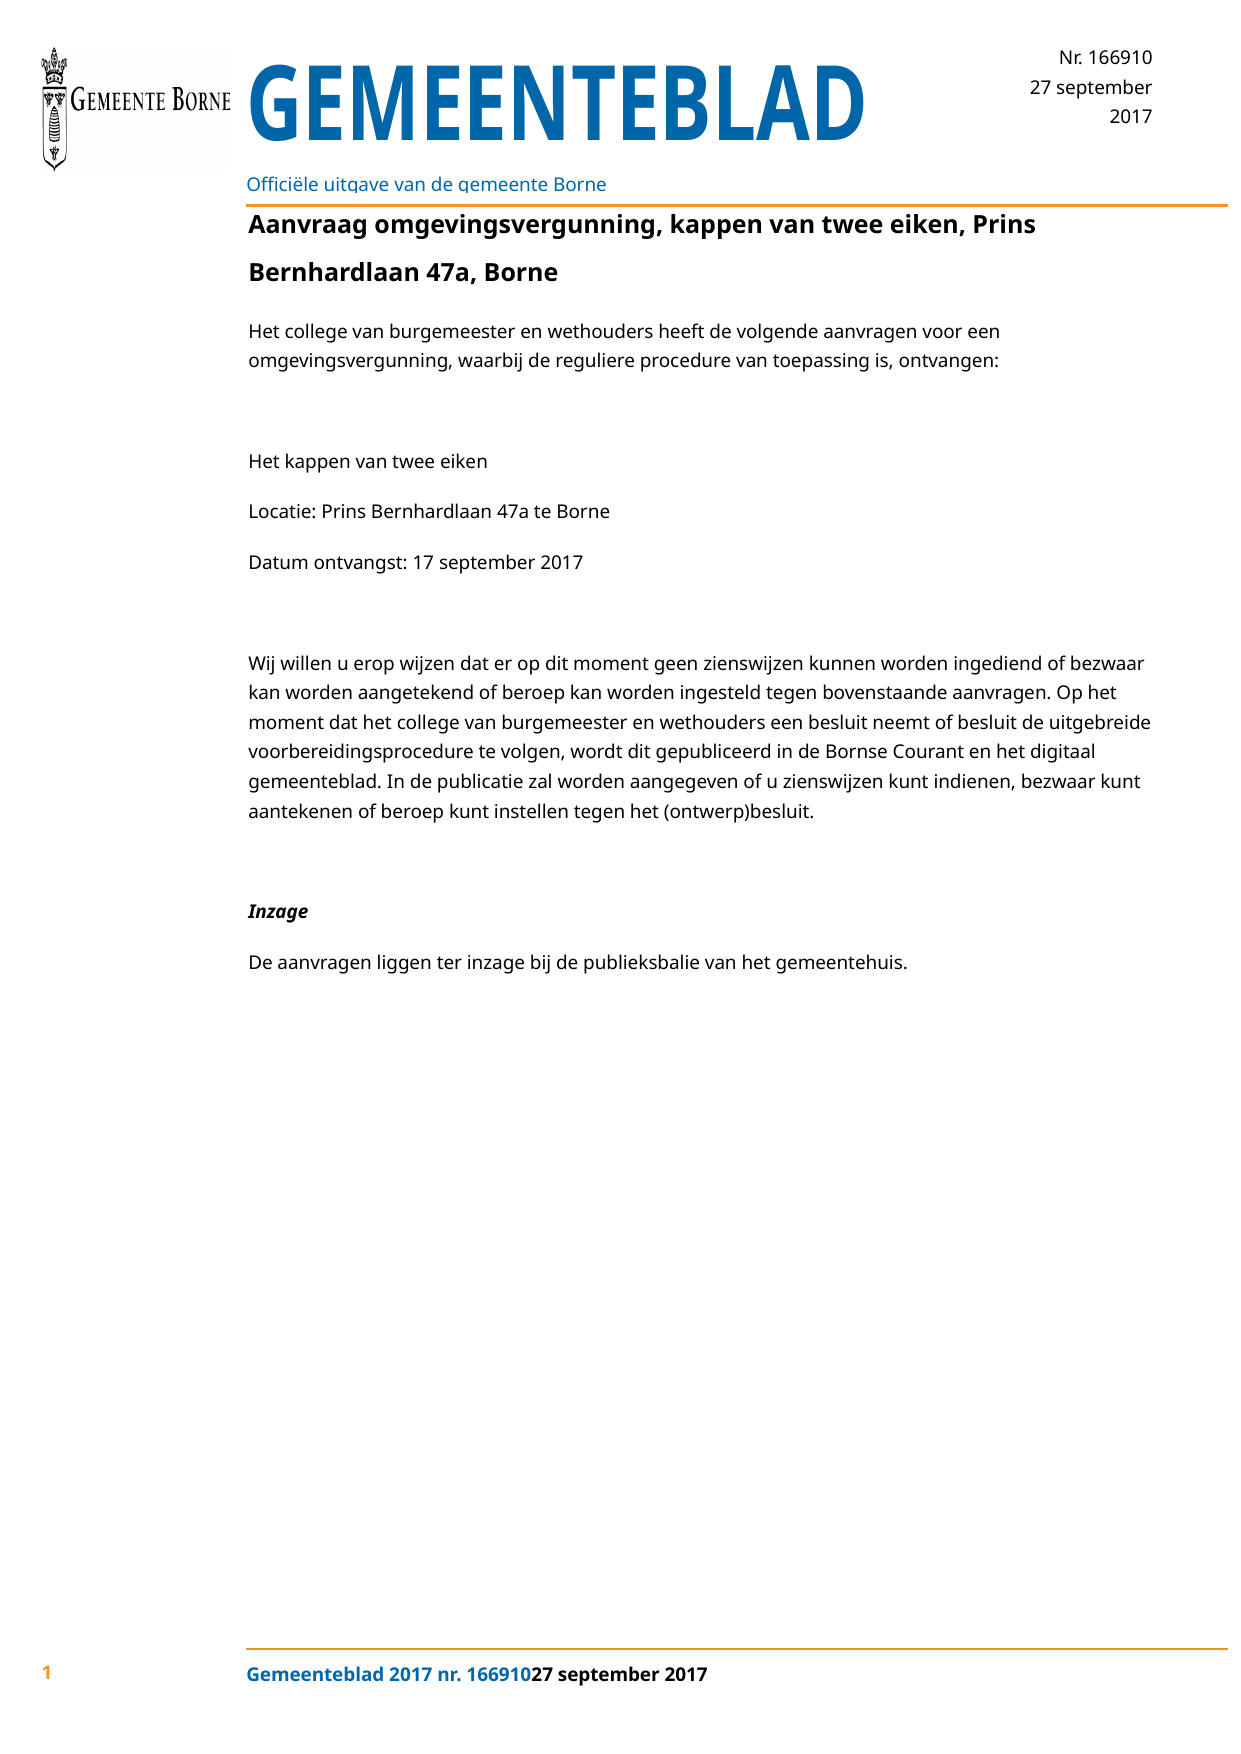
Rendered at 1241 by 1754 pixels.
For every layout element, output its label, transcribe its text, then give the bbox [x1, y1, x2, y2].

text Wij willen u erop wijzen dat er op dit moment geen zienswijzen kunnen worden ingediend of bezwaar kan worden aangetekend of beroep kan worden ingesteld tegen bovenstaande aanvragen. Op het moment dat het college van burgemeester en wethouders een besluit neemt of besluit de uitgebreide voorbereidingsprocedure te volgen, wordt dit gepubliceerd in de Bornse Courant en het digitaal gemeenteblad. In de publicatie zal worden aangegeven of u zienswijzen kunt indienen, bezwaar kunt aantekenen of beroep kunt instellen tegen het (ontwerp)besluit. [248, 650, 1152, 824]
picture [41, 47, 231, 172]
text Het college van burgemeester en wethouders heeft de volgende aanvragen voor een omgevingsvergunning, waarbij de reguliere procedure van toepassing is, ontvangen: [248, 318, 1152, 373]
text Inzage [248, 899, 1152, 924]
text De aanvragen liggen ter inzage bij de publieksbalie van het gemeentehuis. [248, 949, 1152, 975]
text Datum ontvangst: 17 september 2017 [248, 549, 1152, 575]
text Locatie: Prins Bernhardlaan 47a te Borne [248, 499, 1152, 524]
text Het kappen van twee eiken [248, 448, 1152, 474]
text Aanvraag omgevingsvergunning, kappen van twee eiken, Prins Bernhardlaan 47a, Borne [248, 207, 1152, 288]
